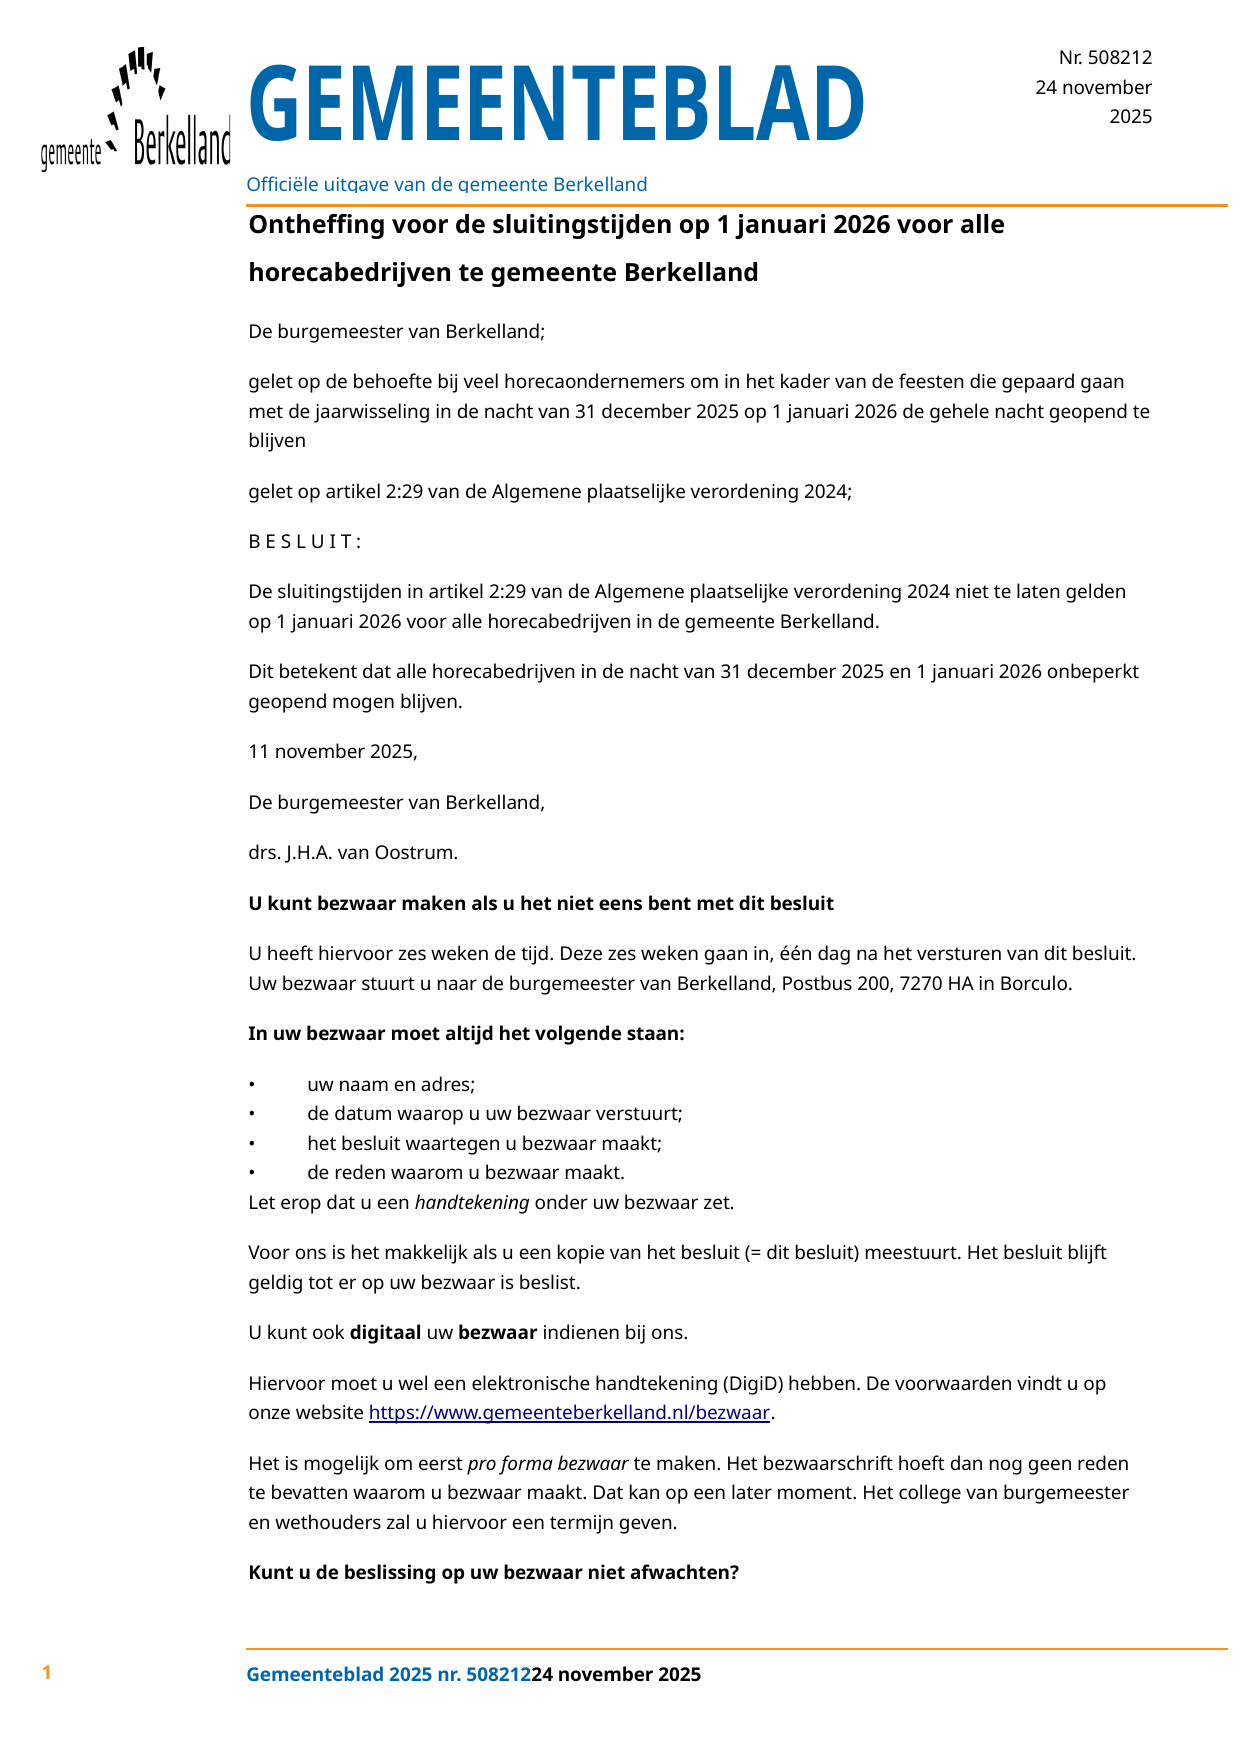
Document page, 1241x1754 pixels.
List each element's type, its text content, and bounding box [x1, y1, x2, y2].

text gelet op de behoefte bij veel horecaondernemers om in het kader van de feesten die gepaard gaan met de jaarwisseling in de nacht van 31 december 2025 op 1 januari 2026 de gehele nacht geopend te blijven [248, 368, 1152, 453]
picture [41, 47, 231, 172]
list de datum waarop u uw bezwaar verstuurt; [248, 1100, 1152, 1126]
list uw naam en adres; [248, 1071, 1152, 1097]
text In uw bezwaar moet altijd het volgende staan: [248, 1020, 1152, 1046]
text De sluitingstijden in artikel 2:29 van de Algemene plaatselijke verordening 2024 niet te laten gelden op 1 januari 2026 voor alle horecabedrijven in de gemeente Berkelland. [248, 579, 1152, 634]
list de reden waarom u bezwaar maakt. [248, 1159, 1152, 1185]
text U heeft hiervoor zes weken de tijd. Deze zes weken gaan in, één dag na het versturen van dit besluit. Uw bezwaar stuurt u naar de burgemeester van Berkelland, Postbus 200, 7270 HA in Borculo. [248, 940, 1152, 996]
text 11 november 2025, [248, 739, 1152, 764]
text Kunt u de beslissing op uw bezwaar niet afwachten? [248, 1559, 1152, 1585]
text Voor ons is het makkelijk als u een kopie van het besluit (= dit besluit) meestuurt. Het besluit blijft geldig tot er op uw bezwaar is beslist. [248, 1239, 1152, 1295]
text gelet op artikel 2:29 van de Algemene plaatselijke verordening 2024; [248, 478, 1152, 504]
text Het is mogelijk om eerst pro forma bezwaar te maken. Het bezwaarschrift hoeft dan nog geen reden te bevatten waarom u bezwaar maakt. Dat kan op een later moment. Het college van burgemeester en wethouders zal u hiervoor een termijn geven. [248, 1450, 1152, 1535]
text Dit betekent dat alle horecabedrijven in de nacht van 31 december 2025 en 1 januari 2026 onbeperkt geopend mogen blijven. [248, 659, 1152, 714]
text U kunt bezwaar maken als u het niet eens bent met dit besluit [248, 890, 1152, 916]
text drs. J.H.A. van Oostrum. [248, 839, 1152, 865]
text Hiervoor moet u wel een elektronische handtekening (DigiD) hebben. De voorwaarden vindt u op onze website https://www.gemeenteberkelland.nl/bezwaar. [248, 1370, 1152, 1425]
text Let erop dat u een handtekening onder uw bezwaar zet. [248, 1189, 1152, 1215]
text B E S L U I T : [248, 528, 1152, 554]
text De burgemeester van Berkelland, [248, 789, 1152, 815]
list het besluit waartegen u bezwaar maakt; [248, 1130, 1152, 1156]
text U kunt ook digitaal uw bezwaar indienen bij ons. [248, 1319, 1152, 1345]
text Ontheffing voor de sluitingstijden op 1 januari 2026 voor alle horecabedrijven te gemeente Berkelland [248, 207, 1152, 288]
text De burgemeester van Berkelland; [248, 318, 1152, 344]
